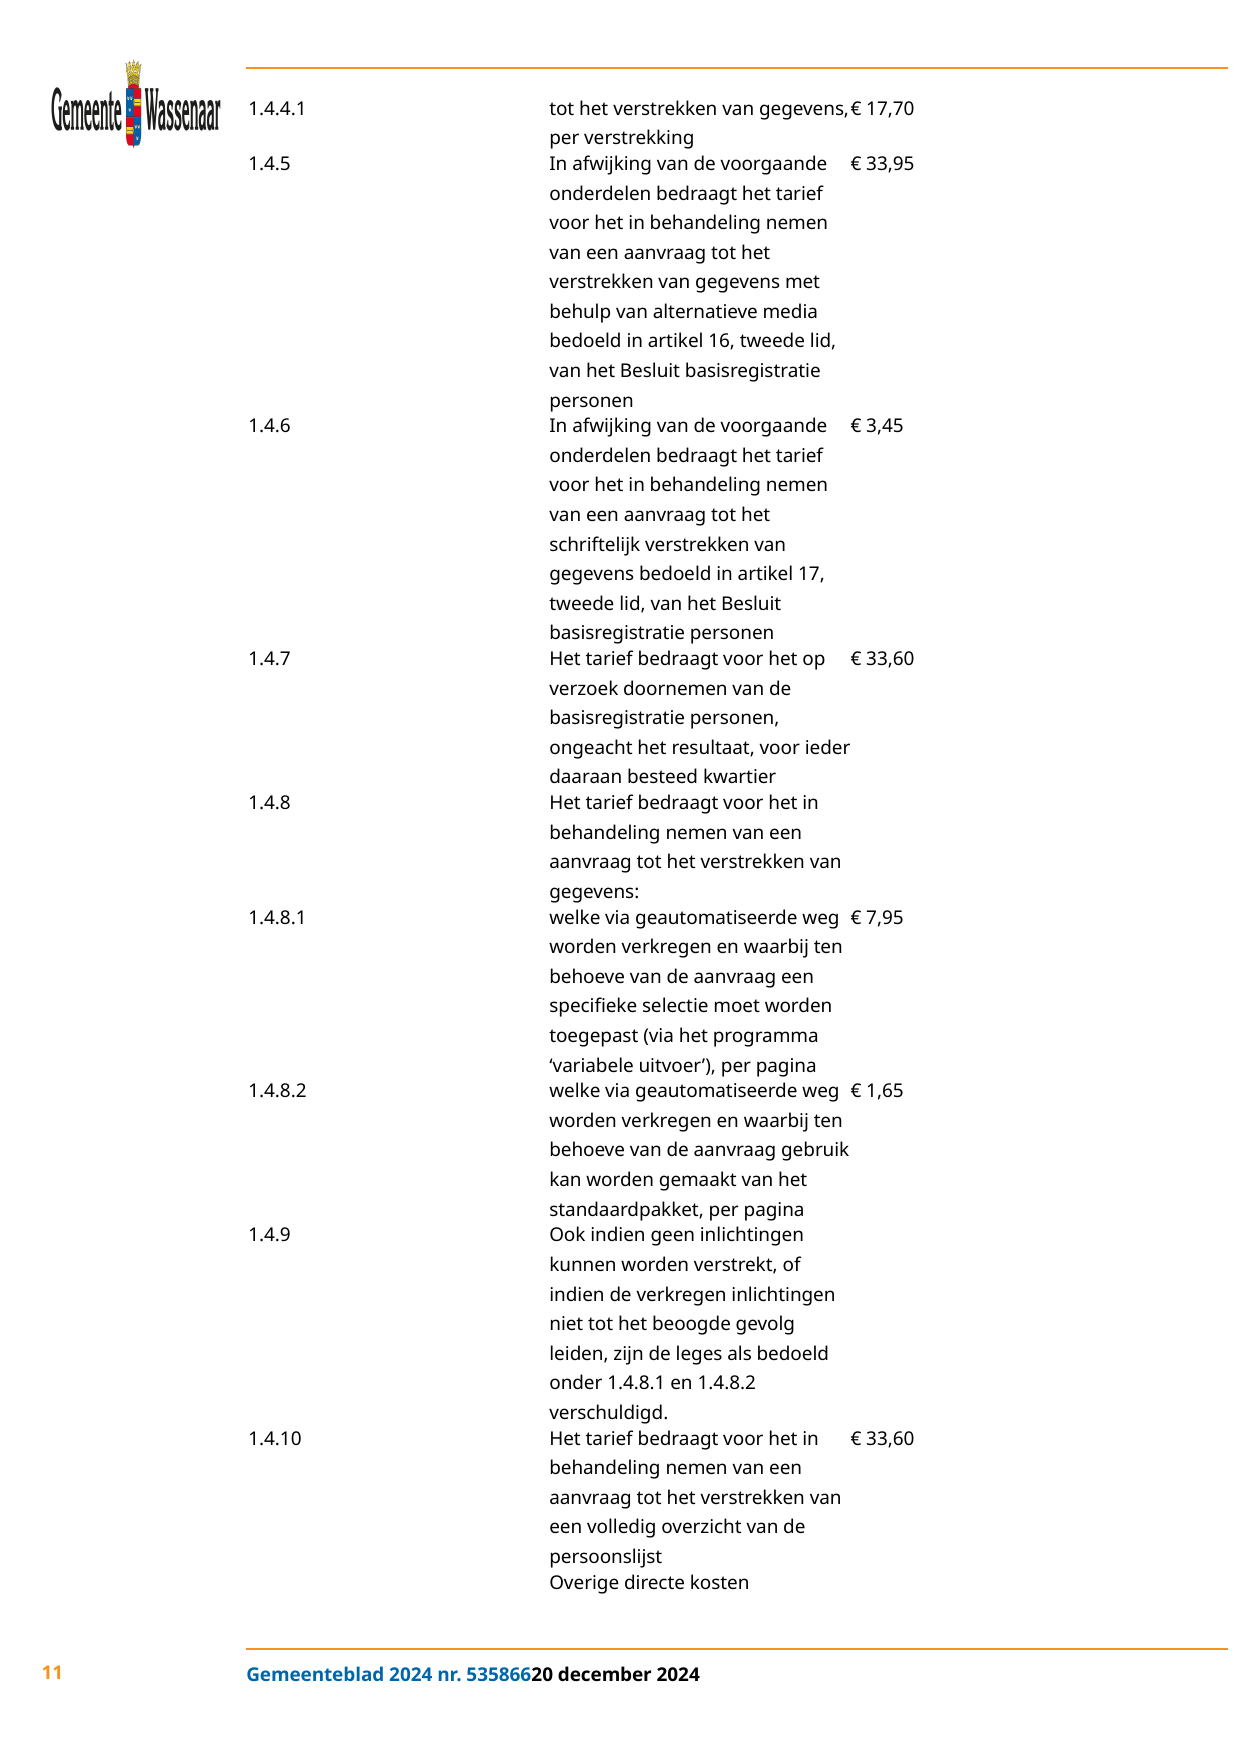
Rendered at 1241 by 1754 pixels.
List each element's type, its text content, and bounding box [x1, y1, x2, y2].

table_cell [850, 1222, 1152, 1425]
table_cell Ook indien geen inlichtingen kunnen worden verstrekt, of indien de verkregen inlichtingen niet tot het beoogde gevolg leiden, zijn de leges als bedoeld onder 1.4.8.1 en 1.4.8.2 verschuldigd. [549, 1222, 850, 1425]
table_cell In afwijking van de voorgaande onderdelen bedraagt het tarief voor het in behandeling nemen van een aanvraag tot het schriftelijk verstrekken van gegevens bedoeld in artikel 17, tweede lid, van het Besluit basisregistratie personen [549, 413, 850, 645]
table_cell € 17,70 [850, 95, 1152, 150]
table_cell Het tarief bedraagt voor het op verzoek doornemen van de basisregistratie personen, ongeacht het resultaat, voor ieder daaraan besteed kwartier [549, 645, 850, 789]
table_cell 1.4.7 [248, 645, 549, 789]
table_cell 1.4.6 [248, 413, 549, 645]
table_cell tot het verstrekken van gegevens, per verstrekking [549, 95, 850, 150]
table_cell 1.4.4.1 [248, 95, 549, 150]
table_cell € 3,45 [850, 413, 1152, 645]
table_cell € 1,65 [850, 1078, 1152, 1222]
table_cell € 33,60 [850, 1425, 1152, 1569]
table_cell Het tarief bedraagt voor het in behandeling nemen van een aanvraag tot het verstrekken van gegevens: [549, 789, 850, 904]
table_cell 1.4.8.1 [248, 904, 549, 1077]
table_cell 1.4.5 [248, 150, 549, 412]
picture [41, 47, 231, 172]
table_cell Het tarief bedraagt voor het in behandeling nemen van een aanvraag tot het verstrekken van een volledig overzicht van de persoonslijst [549, 1425, 850, 1569]
table_cell welke via geautomatiseerde weg worden verkregen en waarbij ten behoeve van de aanvraag een specifieke selectie moet worden toegepast (via het programma ‘variabele uitvoer’), per pagina [549, 904, 850, 1077]
table_cell € 33,95 [850, 150, 1152, 412]
table_cell welke via geautomatiseerde weg worden verkregen en waarbij ten behoeve van de aanvraag gebruik kan worden gemaakt van het standaardpakket, per pagina [549, 1078, 850, 1222]
table_cell [248, 1569, 549, 1594]
table_cell € 33,60 [850, 645, 1152, 789]
table_cell [850, 1569, 1152, 1594]
table_cell € 7,95 [850, 904, 1152, 1077]
table_cell [850, 789, 1152, 904]
table_cell In afwijking van de voorgaande onderdelen bedraagt het tarief voor het in behandeling nemen van een aanvraag tot het verstrekken van gegevens met behulp van alternatieve media bedoeld in artikel 16, tweede lid, van het Besluit basisregistratie personen [549, 150, 850, 412]
table_cell 1.4.10 [248, 1425, 549, 1569]
table_cell 1.4.8 [248, 789, 549, 904]
table_cell Overige directe kosten [549, 1569, 850, 1594]
table_cell 1.4.8.2 [248, 1078, 549, 1222]
table_cell 1.4.9 [248, 1222, 549, 1425]
